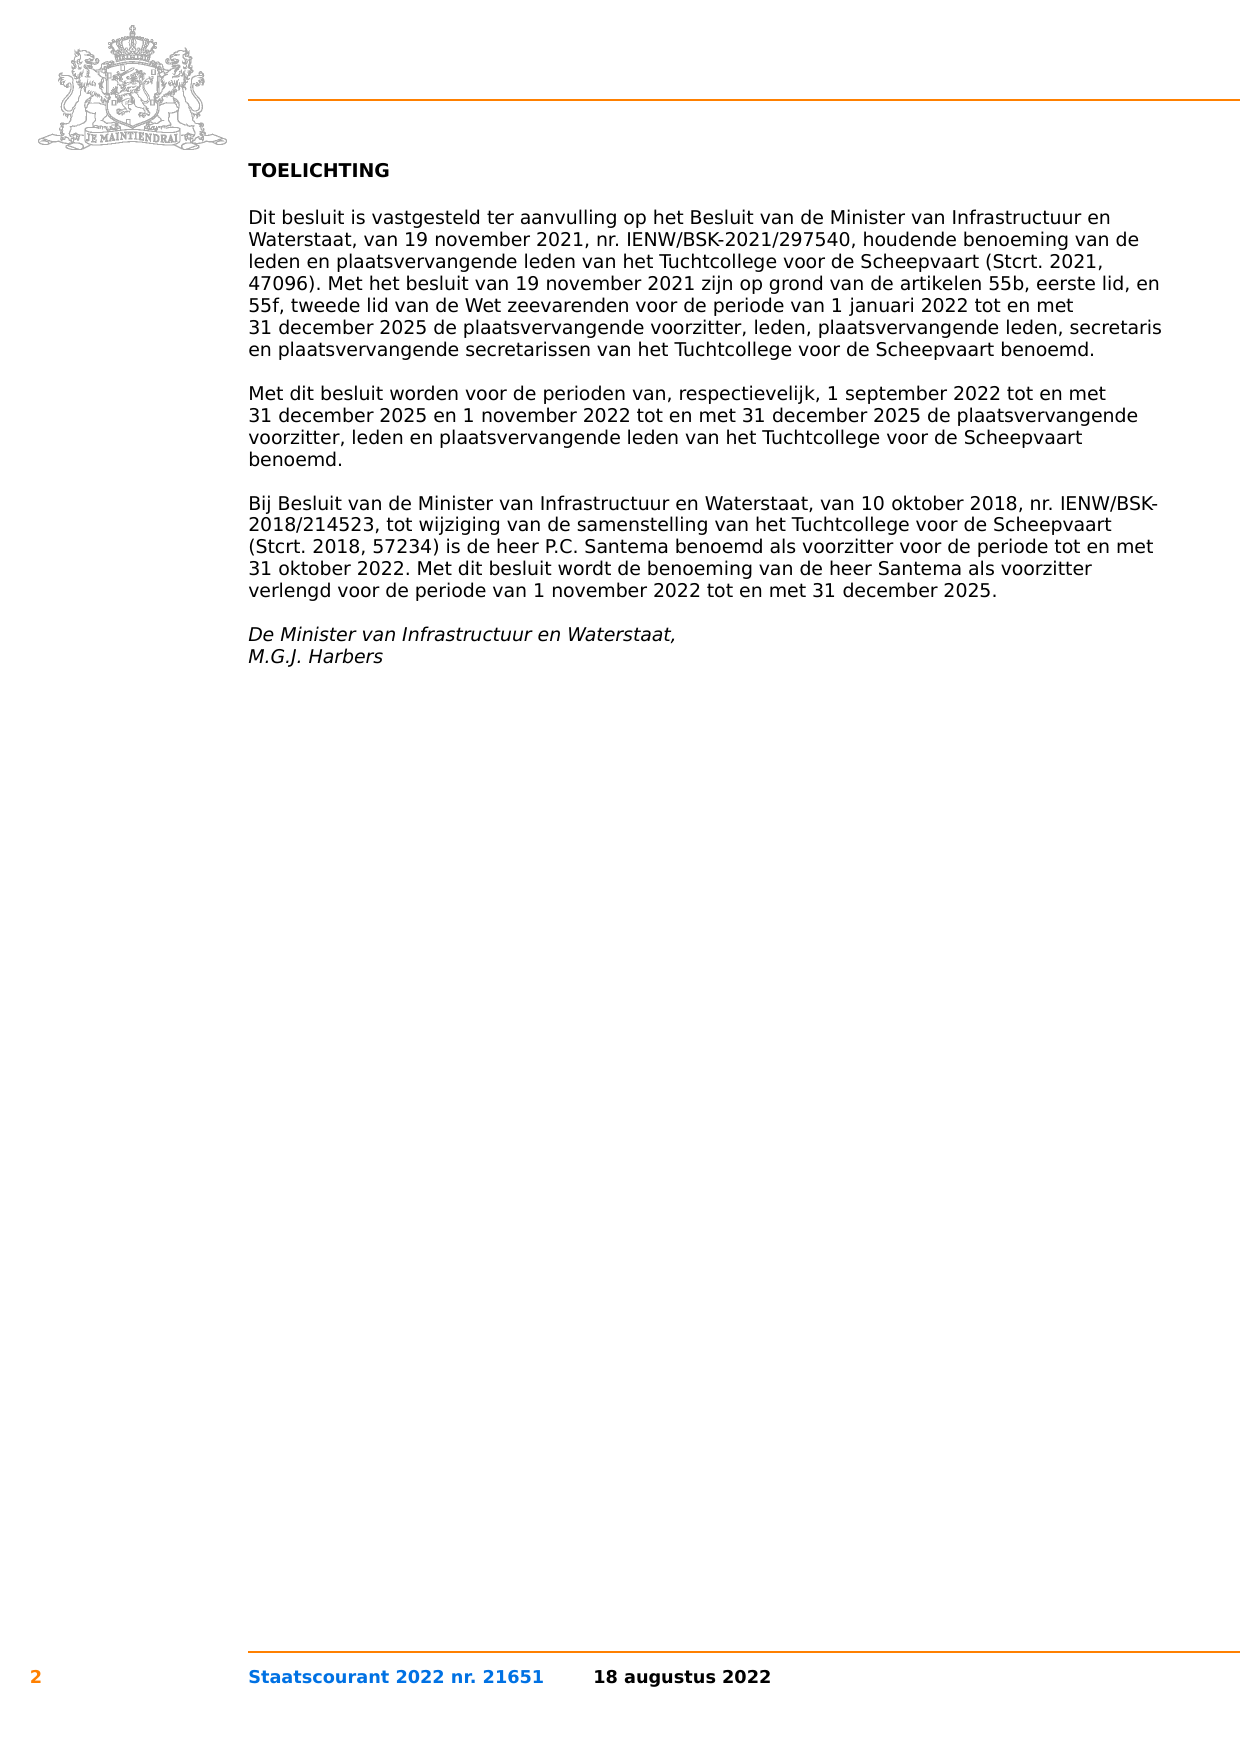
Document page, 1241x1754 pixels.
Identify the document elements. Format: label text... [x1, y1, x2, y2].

subtitle TOELICHTING [248, 160, 1163, 182]
text Bij Besluit van de Minister van Infrastructuur en Waterstaat, van 10 oktober 2018, nr. IENW/BSK-2018/214523, tot wijziging van de samenstelling van het Tuchtcollege voor de Scheepvaart (Stcrt. 2018, 57234) is de heer P.C. Santema benoemd als voorzitter voor de periode tot en met 31 oktober 2022. Met dit besluit wordt de benoeming van de heer Santema als voorzitter verlengd voor de periode van 1 november 2022 tot en met 31 december 2025. [248, 492, 1163, 602]
text Dit besluit is vastgesteld ter aanvulling op het Besluit van de Minister van Infrastructuur en Waterstaat, van 19 november 2021, nr. IENW/BSK-2021/297540, houdende benoeming van de leden en plaatsvervangende leden van het Tuchtcollege voor de Scheepvaart (Stcrt. 2021, 47096). Met het besluit van 19 november 2021 zijn op grond van de artikelen 55b, eerste lid, en 55f, tweede lid van de Wet zeevarenden voor de periode van 1 januari 2022 tot en met 31 december 2025 de plaatsvervangende voorzitter, leden, plaatsvervangende leden, secretaris en plaatsvervangende secretarissen van het Tuchtcollege voor de Scheepvaart benoemd. [248, 207, 1163, 361]
text Met dit besluit worden voor de perioden van, respectievelijk, 1 september 2022 tot en met 31 december 2025 en 1 november 2022 tot en met 31 december 2025 de plaatsvervangende voorzitter, leden en plaatsvervangende leden van het Tuchtcollege voor de Scheepvaart benoemd. [248, 383, 1163, 471]
text De Minister van Infrastructuur en Waterstaat, M.G.J. Harbers [248, 624, 1163, 668]
picture [38, 25, 227, 150]
